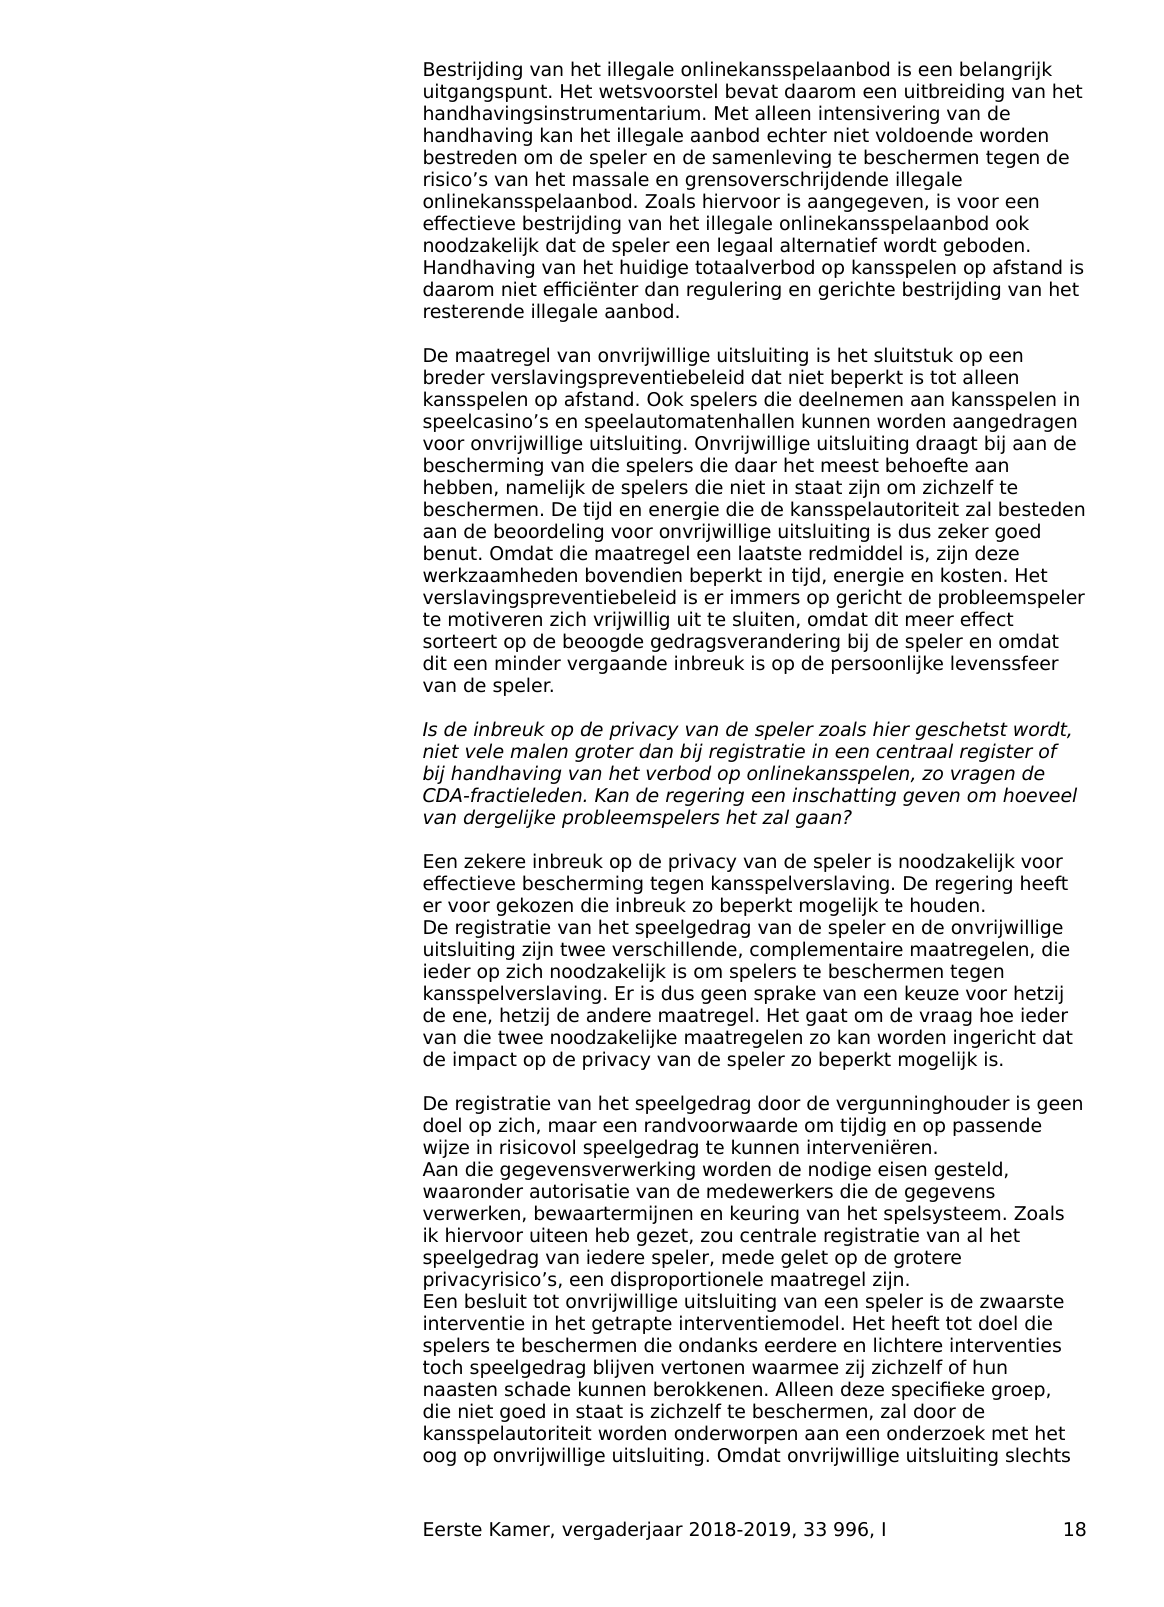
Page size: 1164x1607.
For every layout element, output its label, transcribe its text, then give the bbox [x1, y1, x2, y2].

text De registratie van het speelgedrag door de vergunninghouder is geen doel op zich, maar een randvoorwaarde om tijdig en op passende wijze in risicovol speelgedrag te kunnen interveniëren. [422, 1093, 1087, 1159]
text Bestrijding van het illegale onlinekansspelaanbod is een belangrijk uitgangspunt. Het wetsvoorstel bevat daarom een uitbreiding van het handhavingsinstrumentarium. Met alleen intensivering van de handhaving kan het illegale aanbod echter niet voldoende worden bestreden om de speler en de samenleving te beschermen tegen de risico’s van het massale en grensoverschrijdende illegale onlinekansspelaanbod. Zoals hiervoor is aangegeven, is voor een effectieve bestrijding van het illegale onlinekansspelaanbod ook noodzakelijk dat de speler een legaal alternatief wordt geboden. Handhaving van het huidige totaalverbod op kansspelen op afstand is daarom niet efficiënter dan regulering en gerichte bestrijding van het resterende illegale aanbod. [422, 59, 1087, 323]
text De registratie van het speelgedrag van de speler en de onvrijwillige uitsluiting zijn twee verschillende, complementaire maatregelen, die ieder op zich noodzakelijk is om spelers te beschermen tegen kansspelverslaving. Er is dus geen sprake van een keuze voor hetzij de ene, hetzij de andere maatregel. Het gaat om de vraag hoe ieder van die twee noodzakelijke maatregelen zo kan worden ingericht dat de impact op de privacy van de speler zo beperkt mogelijk is. [422, 917, 1087, 1071]
text Aan die gegevensverwerking worden de nodige eisen gesteld, waaronder autorisatie van de medewerkers die de gegevens verwerken, bewaartermijnen en keuring van het spelsysteem. Zoals ik hiervoor uiteen heb gezet, zou centrale registratie van al het speelgedrag van iedere speler, mede gelet op de grotere privacyrisico’s, een disproportionele maatregel zijn. [422, 1159, 1087, 1291]
text Is de inbreuk op de privacy van de speler zoals hier geschetst wordt, niet vele malen groter dan bij registratie in een centraal register of bij handhaving van het verbod op onlinekansspelen, zo vragen de CDA-fractieleden. Kan de regering een inschatting geven om hoeveel van dergelijke probleemspelers het zal gaan? [422, 719, 1087, 829]
text Een zekere inbreuk op de privacy van de speler is noodzakelijk voor effectieve bescherming tegen kansspelverslaving. De regering heeft er voor gekozen die inbreuk zo beperkt mogelijk te houden. [422, 851, 1087, 917]
text De maatregel van onvrijwillige uitsluiting is het sluitstuk op een breder verslavingspreventiebeleid dat niet beperkt is tot alleen kansspelen op afstand. Ook spelers die deelnemen aan kansspelen in speelcasino’s en speelautomatenhallen kunnen worden aangedragen voor onvrijwillige uitsluiting. Onvrijwillige uitsluiting draagt bij aan de bescherming van die spelers die daar het meest behoefte aan hebben, namelijk de spelers die niet in staat zijn om zichzelf te beschermen. De tijd en energie die de kansspelautoriteit zal besteden aan de beoordeling voor onvrijwillige uitsluiting is dus zeker goed benut. Omdat die maatregel een laatste redmiddel is, zijn deze werkzaamheden bovendien beperkt in tijd, energie en kosten. Het verslavingspreventiebeleid is er immers op gericht de probleemspeler te motiveren zich vrijwillig uit te sluiten, omdat dit meer effect sorteert op de beoogde gedragsverandering bij de speler en omdat dit een minder vergaande inbreuk is op de persoonlijke levenssfeer van de speler. [422, 345, 1087, 697]
text Een besluit tot onvrijwillige uitsluiting van een speler is de zwaarste interventie in het getrapte interventiemodel. Het heeft tot doel die spelers te beschermen die ondanks eerdere en lichtere interventies toch speelgedrag blijven vertonen waarmee zij zichzelf of hun naasten schade kunnen berokkenen. Alleen deze specifieke groep, die niet goed in staat is zichzelf te beschermen, zal door de kansspelautoriteit worden onderworpen aan een onderzoek met het oog op onvrijwillige uitsluiting. Omdat onvrijwillige uitsluiting slechts [422, 1291, 1087, 1467]
